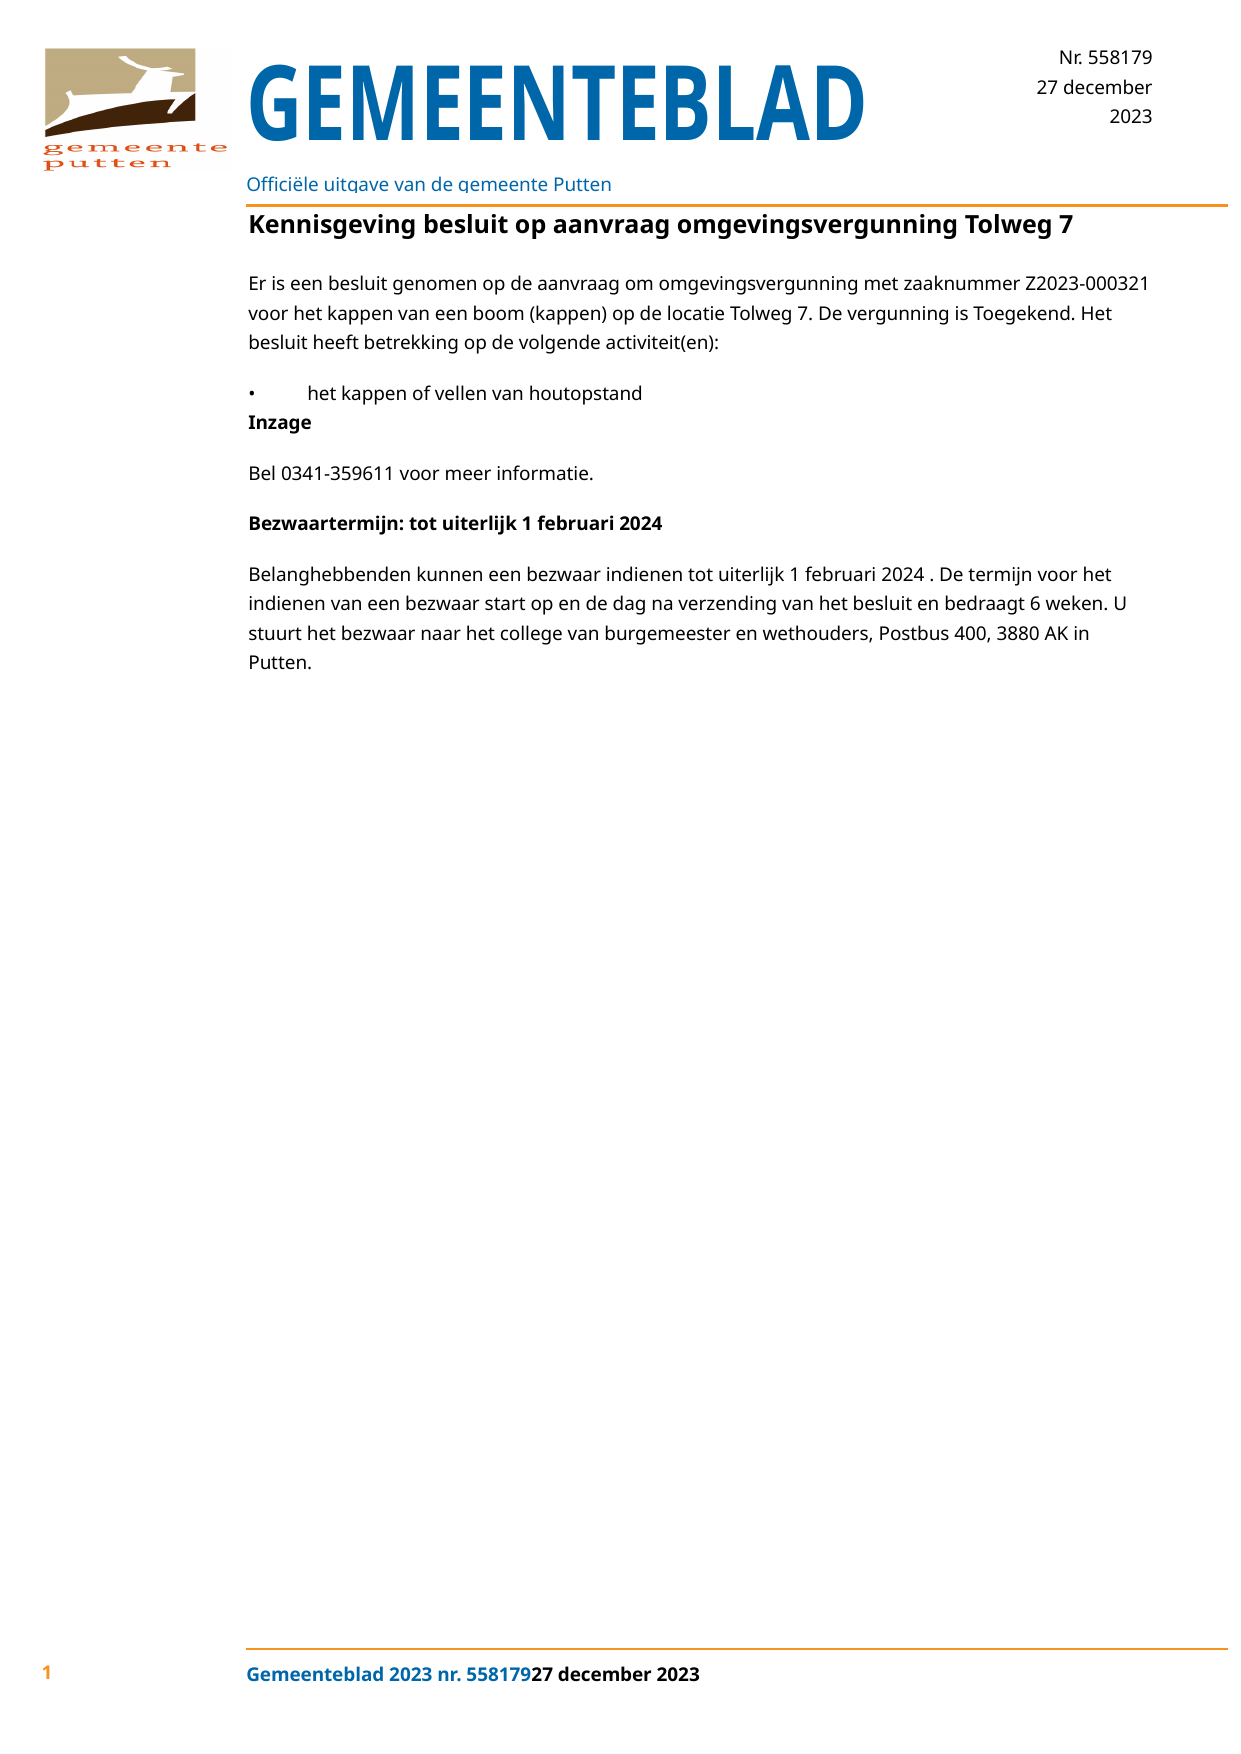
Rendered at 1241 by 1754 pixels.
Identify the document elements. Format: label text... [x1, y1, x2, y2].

text Belanghebbenden kunnen een bezwaar indienen tot uiterlijk 1 februari 2024 . De termijn voor het indienen van een bezwaar start op en de dag na verzending van het besluit en bedraagt 6 weken. U stuurt het bezwaar naar het college van burgemeester en wethouders, Postbus 400, 3880 AK in Putten. [248, 561, 1152, 675]
text Er is een besluit genomen op de aanvraag om omgevingsvergunning met zaaknummer Z2023-000321 voor het kappen van een boom (kappen) op de locatie Tolweg 7. De vergunning is Toegekend. Het besluit heeft betrekking op de volgende activiteit(en): [248, 270, 1152, 355]
text Bezwaartermijn: tot uiterlijk 1 februari 2024 [248, 510, 1152, 536]
list het kappen of vellen van houtopstand [248, 380, 1152, 406]
text Inzage [248, 409, 1152, 435]
picture [41, 47, 231, 172]
text Bel 0341-359611 voor meer informatie. [248, 460, 1152, 486]
text Kennisgeving besluit op aanvraag omgevingsvergunning Tolweg 7 [248, 207, 1152, 241]
